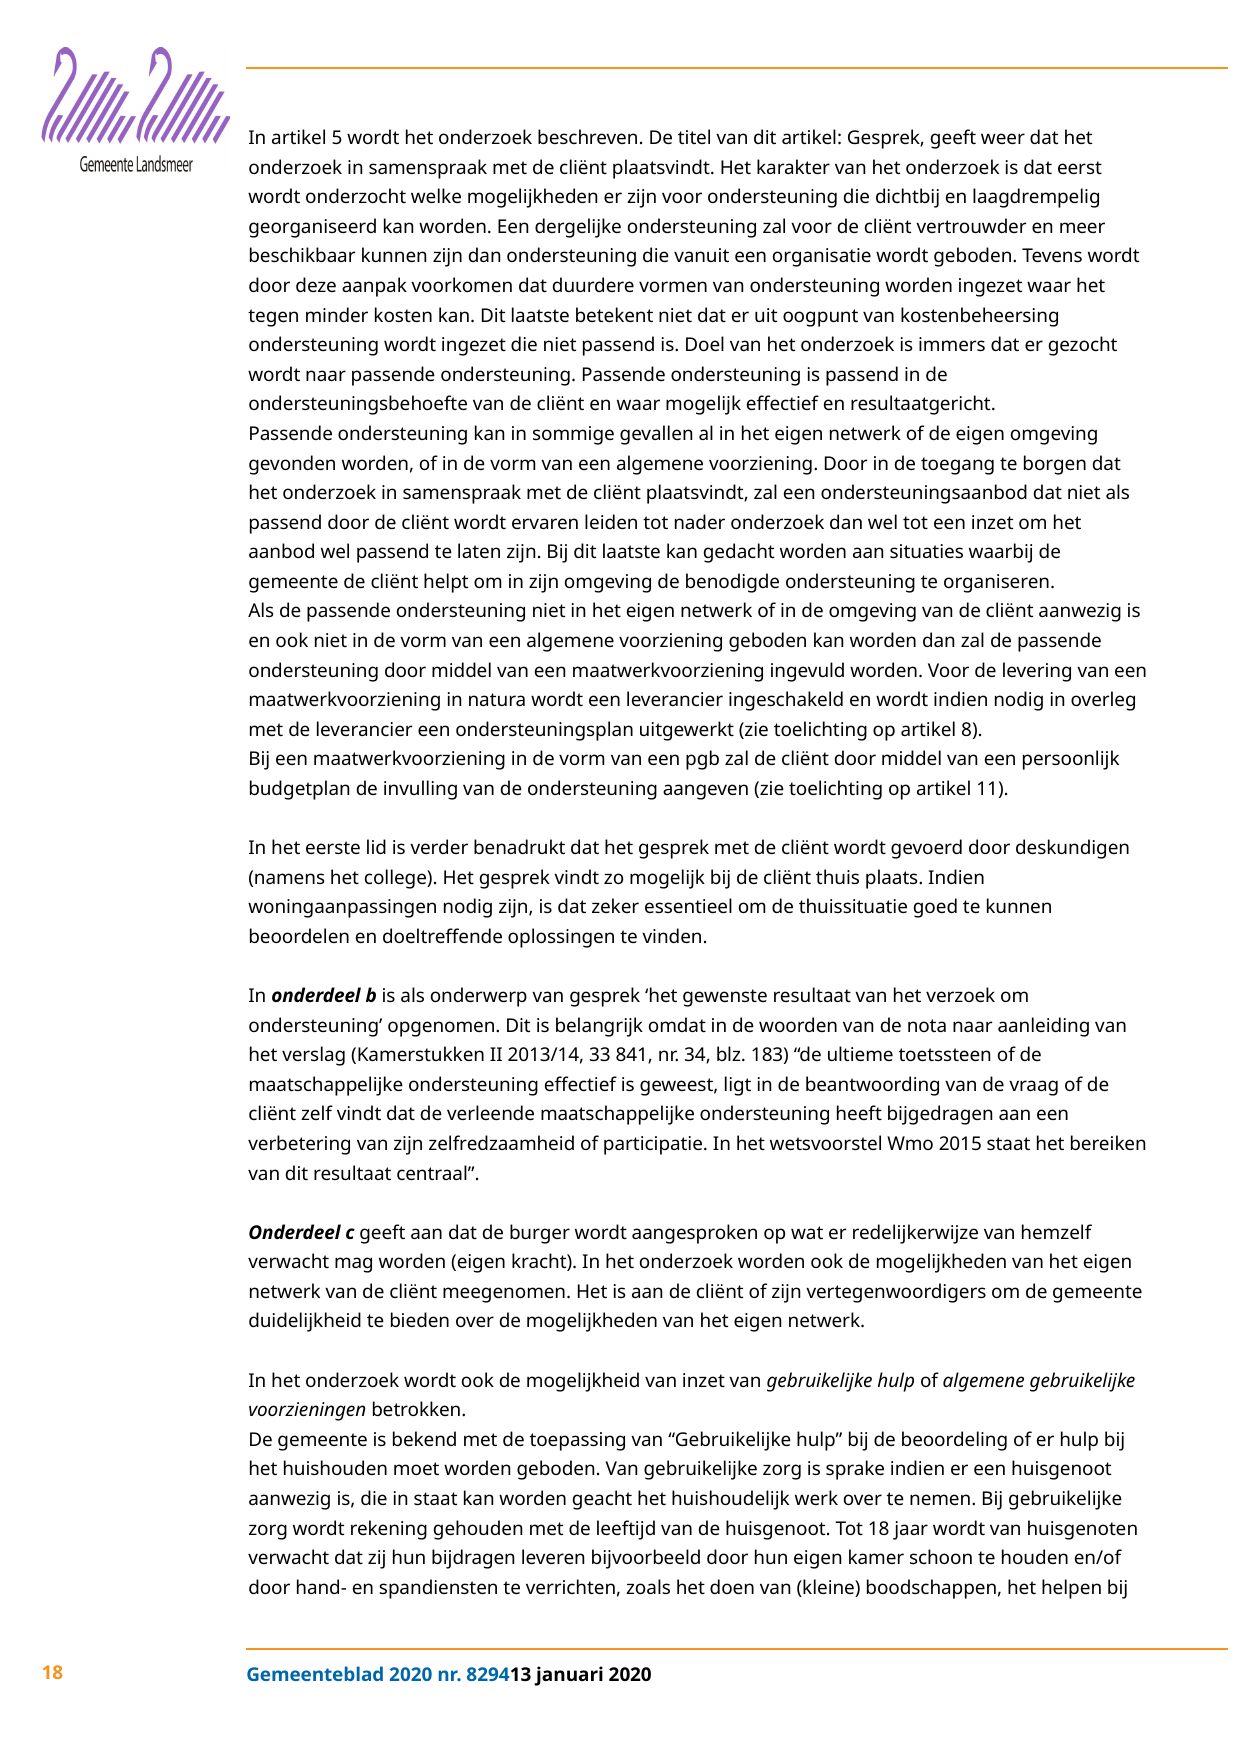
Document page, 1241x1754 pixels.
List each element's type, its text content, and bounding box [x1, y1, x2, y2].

text In het onderzoek wordt ook de mogelijkheid van inzet van gebruikelijke hulp of algemene gebruikelijke voorzieningen betrokken. [248, 1367, 1152, 1422]
text In artikel 5 wordt het onderzoek beschreven. De titel van dit artikel: Gesprek, geeft weer dat het onderzoek in samenspraak met de cliënt plaatsvindt. Het karakter van het onderzoek is dat eerst wordt onderzocht welke mogelijkheden er zijn voor ondersteuning die dichtbij en laagdrempelig georganiseerd kan worden. Een dergelijke ondersteuning zal voor de cliënt vertrouwder en meer beschikbaar kunnen zijn dan ondersteuning die vanuit een organisatie wordt geboden. Tevens wordt door deze aanpak voorkomen dat duurdere vormen van ondersteuning worden ingezet waar het tegen minder kosten kan. Dit laatste betekent niet dat er uit oogpunt van kostenbeheersing ondersteuning wordt ingezet die niet passend is. Doel van het onderzoek is immers dat er gezocht wordt naar passende ondersteuning. Passende ondersteuning is passend in de ondersteuningsbehoefte van de cliënt en waar mogelijk effectief en resultaatgericht. [248, 124, 1152, 416]
text In onderdeel b is als onderwerp van gesprek ‘het gewenste resultaat van het verzoek om ondersteuning’ opgenomen. Dit is belangrijk omdat in de woorden van de nota naar aanleiding van het verslag (Kamerstukken II 2013/14, 33 841, nr. 34, blz. 183) “de ultieme toetssteen of de maatschappelijke ondersteuning effectief is geweest, ligt in de beantwoording van de vraag of de cliënt zelf vindt dat de verleende maatschappelijke ondersteuning heeft bijgedragen aan een verbetering van zijn zelfredzaamheid of participatie. In het wetsvoorstel Wmo 2015 staat het bereiken van dit resultaat centraal”. [248, 982, 1152, 1186]
text Passende ondersteuning kan in sommige gevallen al in het eigen netwerk of de eigen omgeving gevonden worden, of in de vorm van een algemene voorziening. Door in de toegang te borgen dat het onderzoek in samenspraak met de cliënt plaatsvindt, zal een ondersteuningsaanbod dat niet als passend door de cliënt wordt ervaren leiden tot nader onderzoek dan wel tot een inzet om het aanbod wel passend te laten zijn. Bij dit laatste kan gedacht worden aan situaties waarbij de gemeente de cliënt helpt om in zijn omgeving de benodigde ondersteuning te organiseren. [248, 420, 1152, 594]
text Als de passende ondersteuning niet in het eigen netwerk of in de omgeving van de cliënt aanwezig is en ook niet in de vorm van een algemene voorziening geboden kan worden dan zal de passende ondersteuning door middel van een maatwerkvoorziening ingevuld worden. Voor de levering van een maatwerkvoorziening in natura wordt een leverancier ingeschakeld en wordt indien nodig in overleg met de leverancier een ondersteuningsplan uitgewerkt (zie toelichting op artikel 8). [248, 598, 1152, 742]
picture [41, 47, 231, 172]
text Onderdeel c geeft aan dat de burger wordt aangesproken op wat er redelijkerwijze van hemzelf verwacht mag worden (eigen kracht). In het onderzoek worden ook de mogelijkheden van het eigen netwerk van de cliënt meegenomen. Het is aan de cliënt of zijn vertegenwoordigers om de gemeente duidelijkheid te bieden over de mogelijkheden van het eigen netwerk. [248, 1219, 1152, 1333]
text Bij een maatwerkvoorziening in de vorm van een pgb zal de cliënt door middel van een persoonlijk budgetplan de invulling van de ondersteuning aangeven (zie toelichting op artikel 11). [248, 746, 1152, 801]
text In het eerste lid is verder benadrukt dat het gesprek met de cliënt wordt gevoerd door deskundigen (namens het college). Het gesprek vindt zo mogelijk bij de cliënt thuis plaats. Indien woningaanpassingen nodig zijn, is dat zeker essentieel om de thuissituatie goed te kunnen beoordelen en doeltreffende oplossingen te vinden. [248, 834, 1152, 949]
text De gemeente is bekend met de toepassing van “Gebruikelijke hulp” bij de beoordeling of er hulp bij het huishouden moet worden geboden. Van gebruikelijke zorg is sprake indien er een huisgenoot aanwezig is, die in staat kan worden geacht het huishoudelijk werk over te nemen. Bij gebruikelijke zorg wordt rekening gehouden met de leeftijd van de huisgenoot. Tot 18 jaar wordt van huisgenoten verwacht dat zij hun bijdragen leveren bijvoorbeeld door hun eigen kamer schoon te houden en/of door hand- en spandiensten te verrichten, zoals het doen van (kleine) boodschappen, het helpen bij [248, 1426, 1152, 1600]
